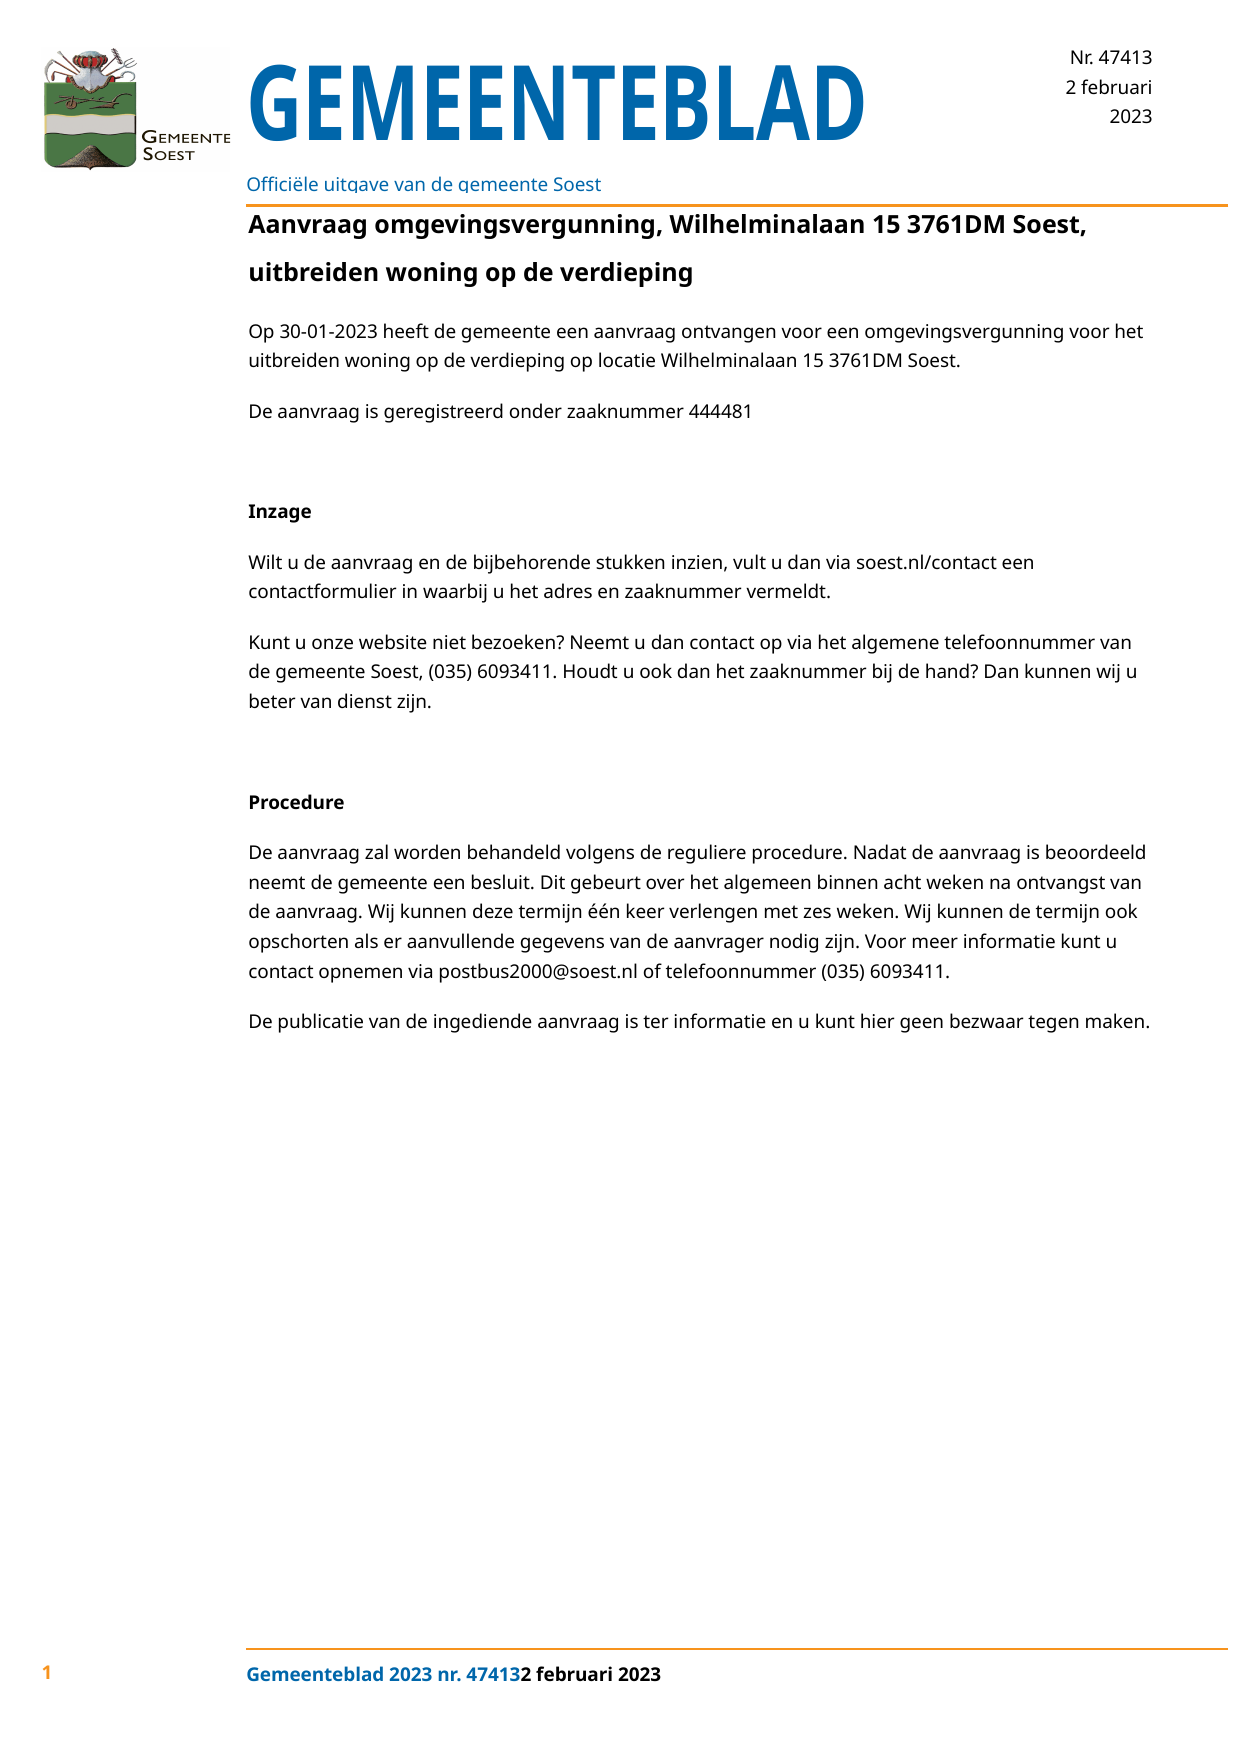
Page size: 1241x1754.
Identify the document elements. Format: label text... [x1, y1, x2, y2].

text Op 30-01-2023 heeft de gemeente een aanvraag ontvangen voor een omgevingsvergunning voor het uitbreiden woning op de verdieping op locatie Wilhelminalaan 15 3761DM Soest. [248, 318, 1152, 373]
text Procedure [248, 789, 1152, 815]
text Wilt u de aanvraag en de bijbehorende stukken inzien, vult u dan via soest.nl/contact een contactformulier in waarbij u het adres en zaaknummer vermeldt. [248, 549, 1152, 604]
text Kunt u onze website niet bezoeken? Neemt u dan contact op via het algemene telefoonnummer van de gemeente Soest, (035) 6093411. Houdt u ook dan het zaaknummer bij de hand? Dan kunnen wij u beter van dienst zijn. [248, 629, 1152, 714]
text De publicatie van de ingediende aanvraag is ter informatie en u kunt hier geen bezwaar tegen maken. [248, 1008, 1152, 1034]
text De aanvraag zal worden behandeld volgens de reguliere procedure. Nadat de aanvraag is beoordeeld neemt de gemeente een besluit. Dit gebeurt over het algemeen binnen acht weken na ontvangst van de aanvraag. Wij kunnen deze termijn één keer verlengen met zes weken. Wij kunnen de termijn ook opschorten als er aanvullende gegevens van de aanvrager nodig zijn. Voor meer informatie kunt u contact opnemen via postbus2000@soest.nl of telefoonnummer (035) 6093411. [248, 839, 1152, 984]
text Aanvraag omgevingsvergunning, Wilhelminalaan 15 3761DM Soest, uitbreiden woning op de verdieping [248, 207, 1152, 288]
picture [41, 47, 231, 172]
text Inzage [248, 499, 1152, 524]
text De aanvraag is geregistreerd onder zaaknummer 444481 [248, 398, 1152, 424]
